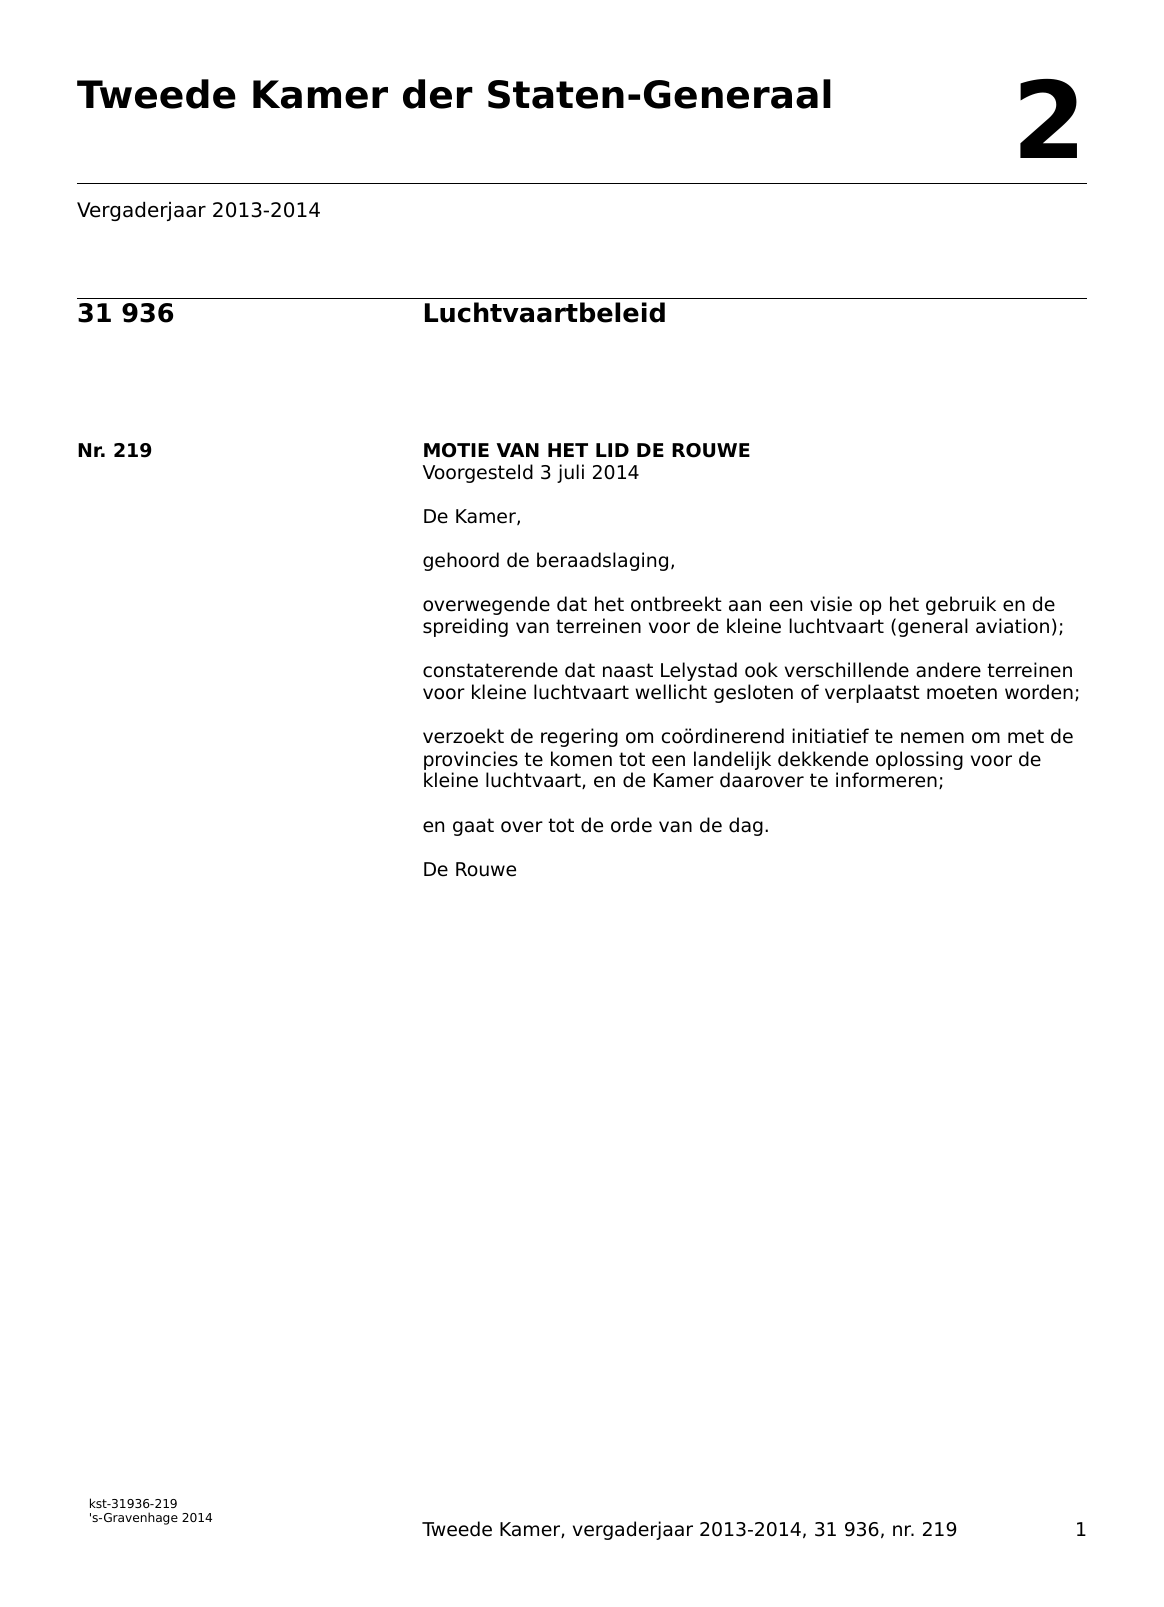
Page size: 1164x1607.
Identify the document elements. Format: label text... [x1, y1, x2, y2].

text De Kamer, [422, 506, 1087, 528]
text kst-31936-219 [88, 1497, 323, 1511]
subtitle 31 936 Luchtvaartbeleid [77, 299, 1087, 329]
text Voorgesteld 3 juli 2014 [422, 462, 1087, 484]
text verzoekt de regering om coördinerend initiatief te nemen om met de provincies te komen tot een landelijk dekkende oplossing voor de kleine luchtvaart, en de Kamer daarover te informeren; [422, 726, 1087, 792]
subtitle Nr. 219 MOTIE VAN HET LID DE ROUWE [77, 440, 1087, 462]
text gehoord de beraadslaging, [422, 550, 1087, 572]
table_header 2 [886, 59, 1087, 183]
table_cell Vergaderjaar 2013-2014 [77, 184, 1087, 298]
text constaterende dat naast Lelystad ook verschillende andere terreinen voor kleine luchtvaart wellicht gesloten of verplaatst moeten worden; [422, 660, 1087, 704]
text De Rouwe [422, 859, 1087, 881]
table_header Tweede Kamer der Staten-Generaal [77, 59, 886, 183]
text en gaat over tot de orde van de dag. [422, 814, 1087, 837]
text overwegende dat het ontbreekt aan een visie op het gebruik en de spreiding van terreinen voor de kleine luchtvaart (general aviation); [422, 594, 1087, 638]
text 's-Gravenhage 2014 [88, 1511, 323, 1525]
